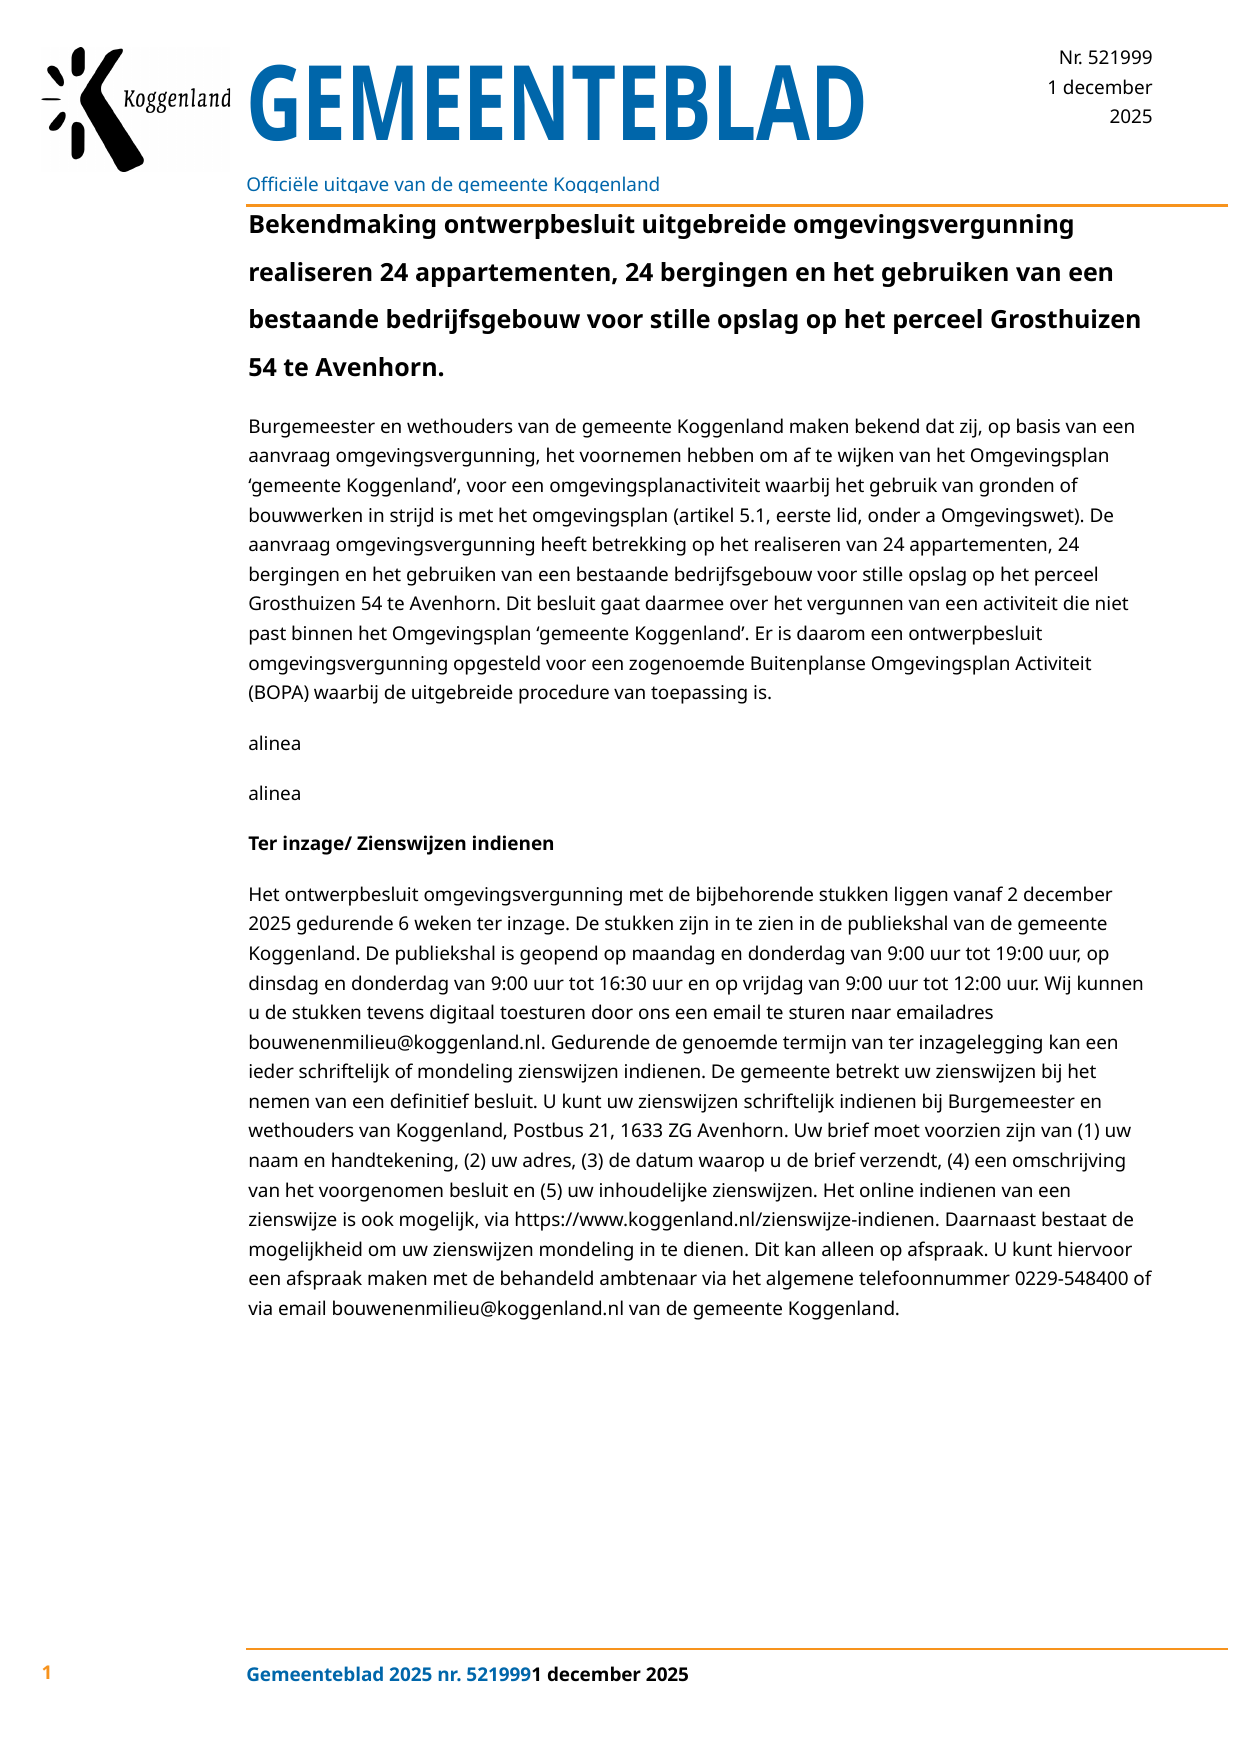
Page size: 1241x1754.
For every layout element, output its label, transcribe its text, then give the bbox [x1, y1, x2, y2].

text Burgemeester en wethouders van de gemeente Koggenland maken bekend dat zij, op basis van een aanvraag omgevingsvergunning, het voornemen hebben om af te wijken van het Omgevingsplan ‘gemeente Koggenland’, voor een omgevingsplanactiviteit waarbij het gebruik van gronden of bouwwerken in strijd is met het omgevingsplan (artikel 5.1, eerste lid, onder a Omgevingswet). De aanvraag omgevingsvergunning heeft betrekking op het realiseren van 24 appartementen, 24 bergingen en het gebruiken van een bestaande bedrijfsgebouw voor stille opslag op het perceel Grosthuizen 54 te Avenhorn. Dit besluit gaat daarmee over het vergunnen van een activiteit die niet past binnen het Omgevingsplan ‘gemeente Koggenland’. Er is daarom een ontwerpbesluit omgevingsvergunning opgesteld voor een zogenoemde Buitenplanse Omgevingsplan Activiteit (BOPA) waarbij de uitgebreide procedure van toepassing is. [248, 413, 1152, 705]
text Het ontwerpbesluit omgevingsvergunning met de bijbehorende stukken liggen vanaf 2 december 2025 gedurende 6 weken ter inzage. De stukken zijn in te zien in de publiekshal van de gemeente Koggenland. De publiekshal is geopend op maandag en donderdag van 9:00 uur tot 19:00 uur, op dinsdag en donderdag van 9:00 uur tot 16:30 uur en op vrijdag van 9:00 uur tot 12:00 uur. Wij kunnen u de stukken tevens digitaal toesturen door ons een email te sturen naar emailadres bouwenenmilieu@koggenland.nl. Gedurende de genoemde termijn van ter inzagelegging kan een ieder schriftelijk of mondeling zienswijzen indienen. De gemeente betrekt uw zienswijzen bij het nemen van een definitief besluit. U kunt uw zienswijzen schriftelijk indienen bij Burgemeester en wethouders van Koggenland, Postbus 21, 1633 ZG Avenhorn. Uw brief moet voorzien zijn van (1) uw naam en handtekening, (2) uw adres, (3) de datum waarop u de brief verzendt, (4) een omschrijving van het voorgenomen besluit en (5) uw inhoudelijke zienswijzen. Het online indienen van een zienswijze is ook mogelijk, via https://www.koggenland.nl/zienswijze-indienen. Daarnaast bestaat de mogelijkheid om uw zienswijzen mondeling in te dienen. Dit kan alleen op afspraak. U kunt hiervoor een afspraak maken met de behandeld ambtenaar via het algemene telefoonnummer 0229-548400 of via email bouwenenmilieu@koggenland.nl van de gemeente Koggenland. [248, 881, 1152, 1321]
text alinea [248, 780, 1152, 806]
text Bekendmaking ontwerpbesluit uitgebreide omgevingsvergunning realiseren 24 appartementen, 24 bergingen en het gebruiken van een bestaande bedrijfsgebouw voor stille opslag op het perceel Grosthuizen 54 te Avenhorn. [248, 207, 1152, 384]
picture [41, 47, 231, 172]
text alinea [248, 730, 1152, 756]
text Ter inzage/ Zienswijzen indienen [248, 831, 1152, 856]
